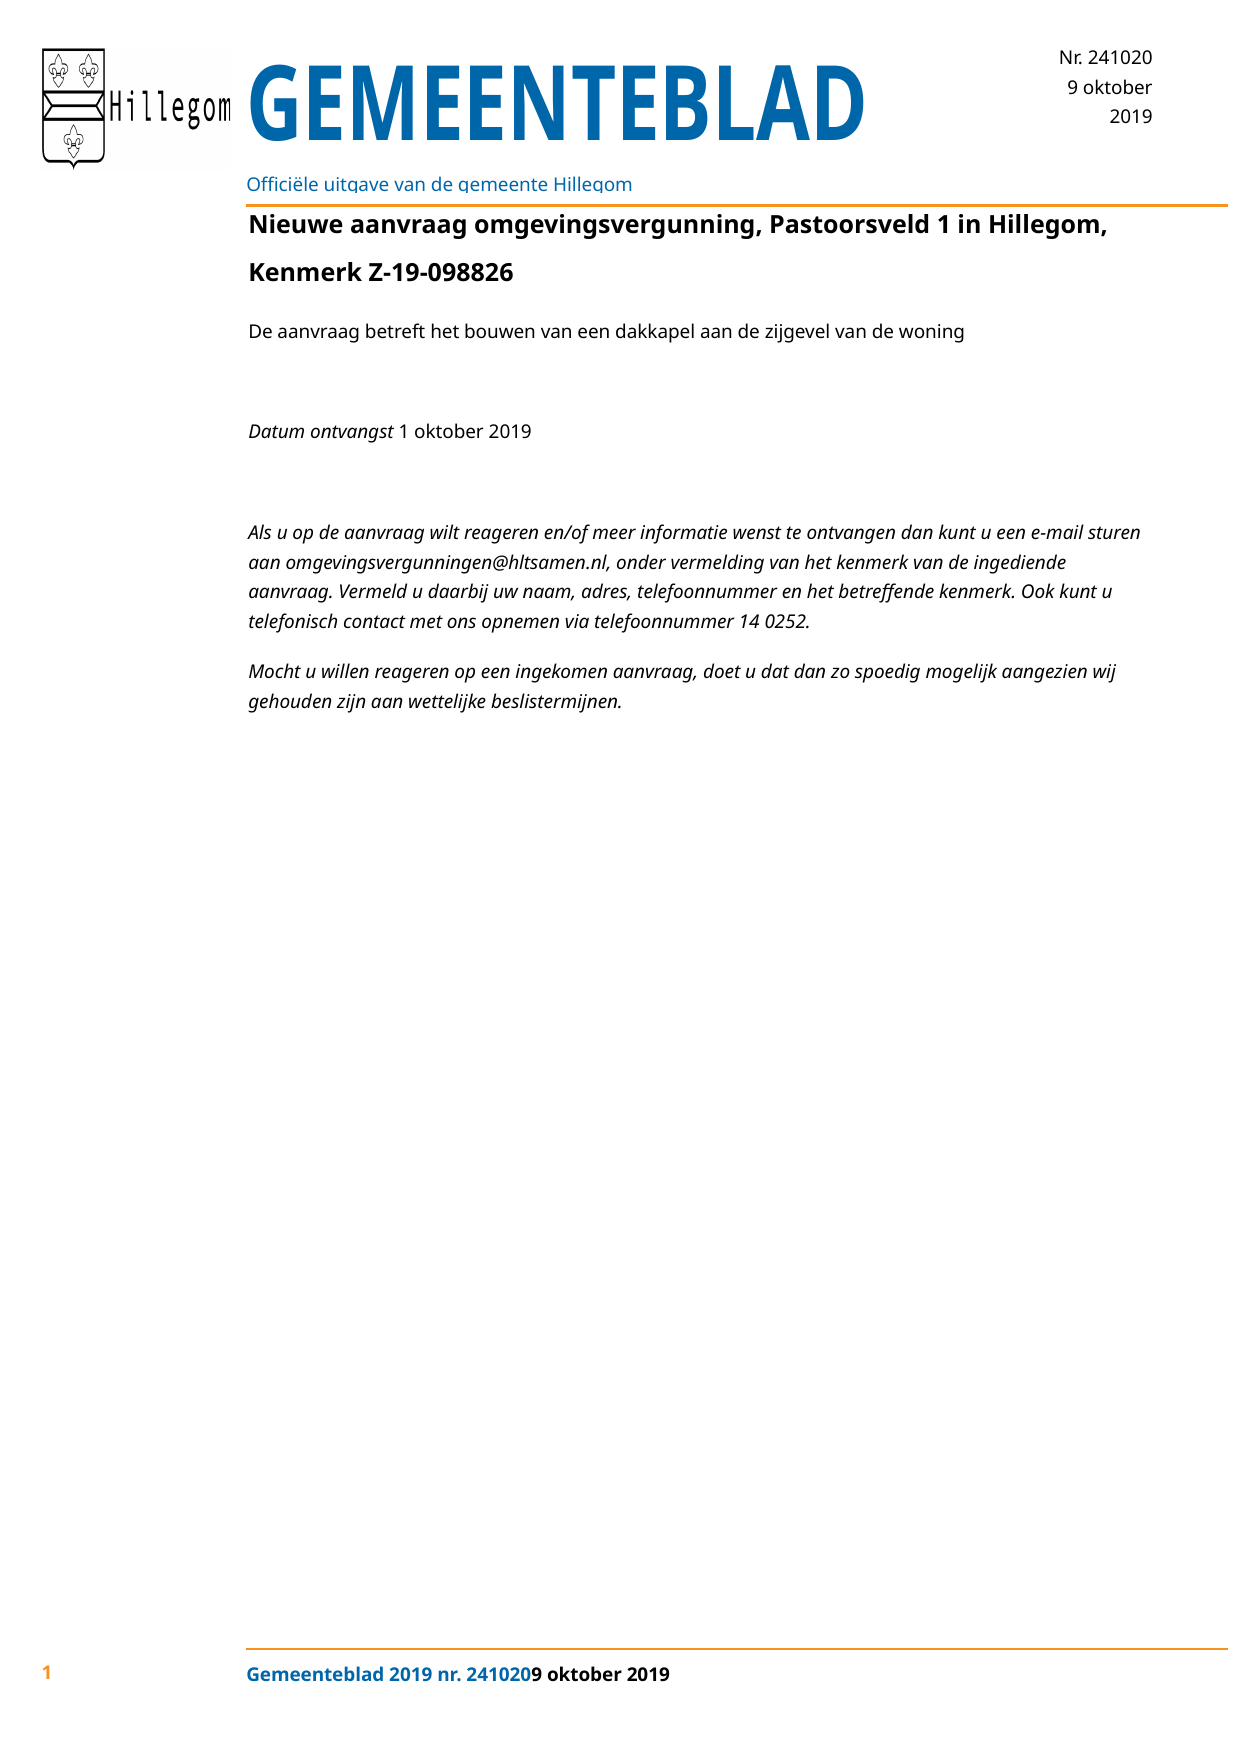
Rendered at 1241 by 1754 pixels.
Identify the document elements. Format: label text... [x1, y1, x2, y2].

text Datum ontvangst 1 oktober 2019 [248, 419, 1152, 444]
text Mocht u willen reageren op een ingekomen aanvraag, doet u dat dan zo spoedig mogelijk aangezien wij gehouden zijn aan wettelijke beslistermijnen. [248, 659, 1152, 714]
text Nieuwe aanvraag omgevingsvergunning, Pastoorsveld 1 in Hillegom, Kenmerk Z-19-098826 [248, 207, 1152, 288]
picture [41, 47, 231, 172]
text De aanvraag betreft het bouwen van een dakkapel aan de zijgevel van de woning [248, 318, 1152, 344]
text Als u op de aanvraag wilt reageren en/of meer informatie wenst te ontvangen dan kunt u een e-mail sturen aan omgevingsvergunningen@hltsamen.nl, onder vermelding van het kenmerk van de ingediende aanvraag. Vermeld u daarbij uw naam, adres, telefoonnummer en het betreffende kenmerk. Ook kunt u telefonisch contact met ons opnemen via telefoonnummer 14 0252. [248, 519, 1152, 634]
